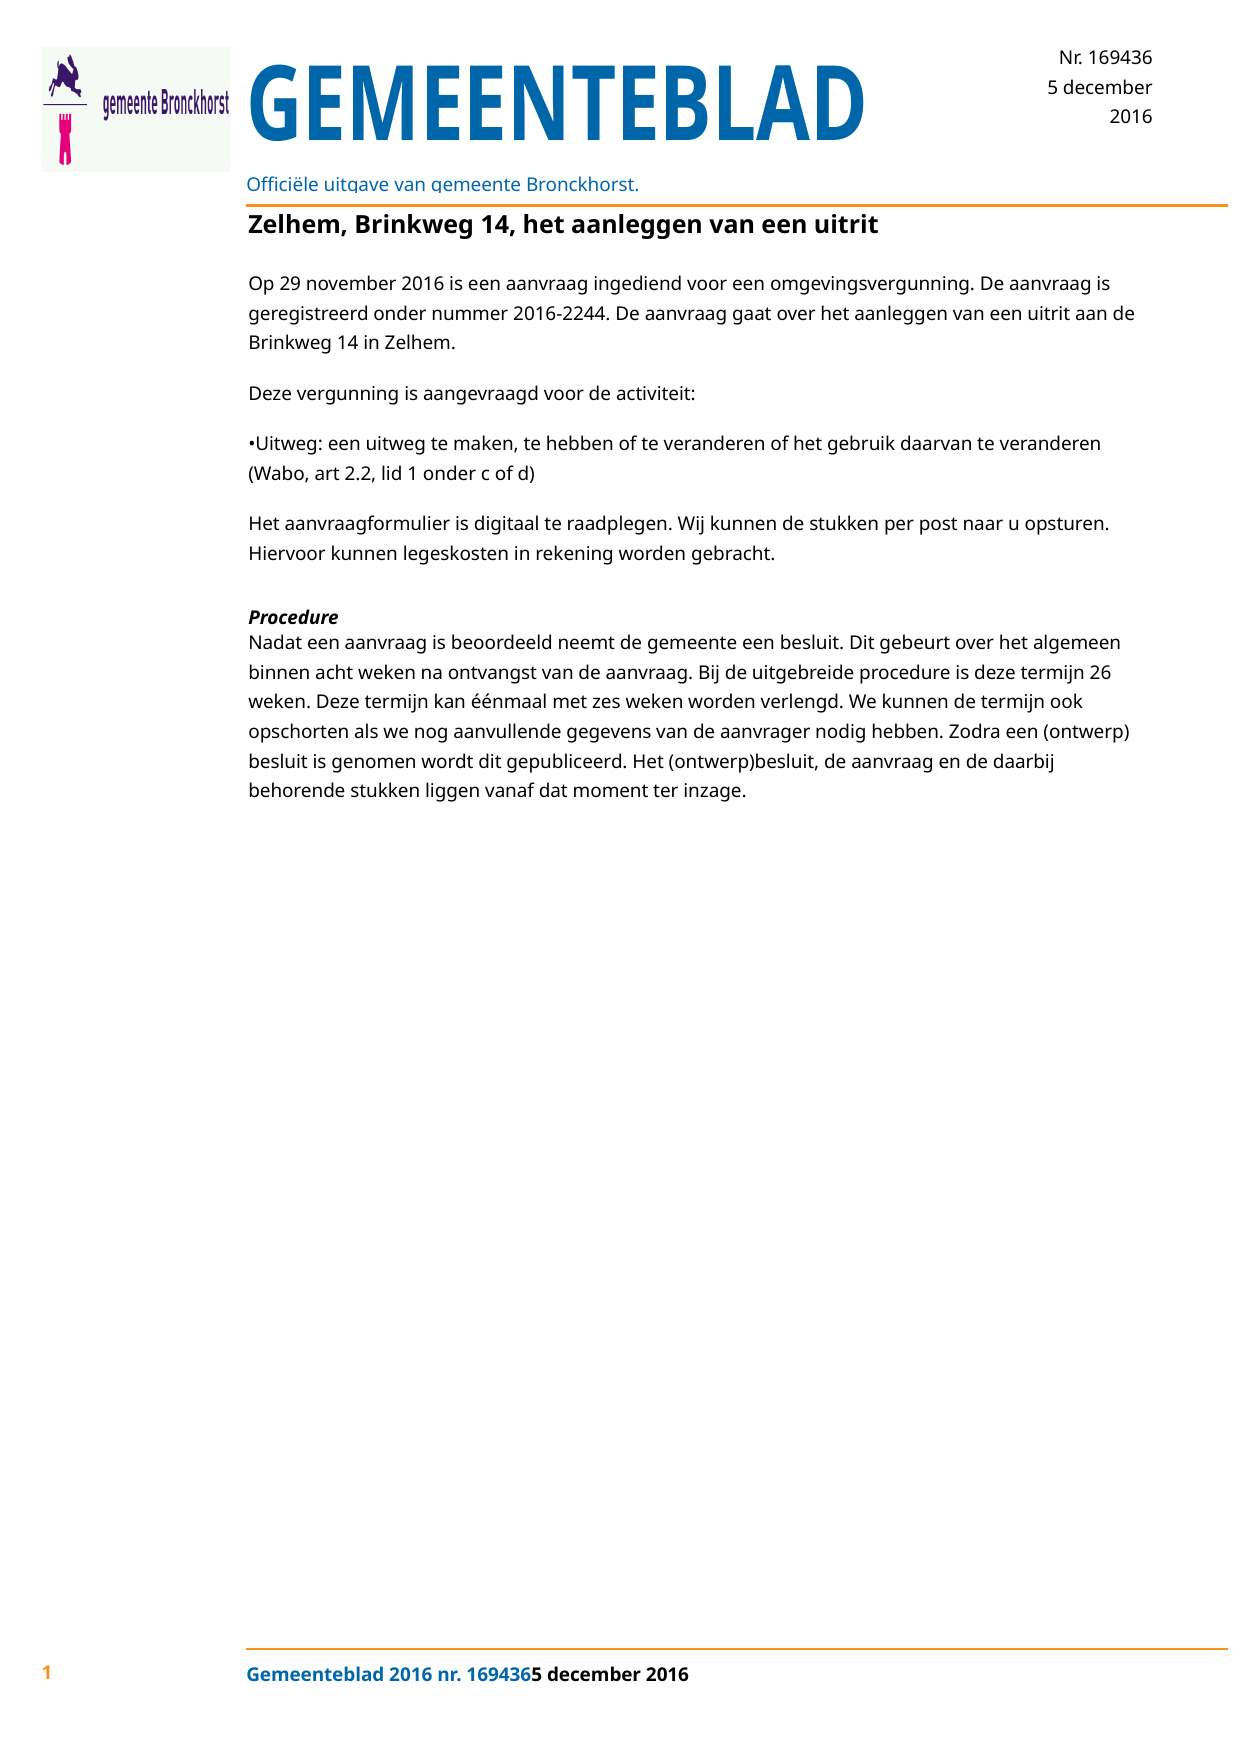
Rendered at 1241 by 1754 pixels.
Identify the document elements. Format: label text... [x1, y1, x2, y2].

text Procedure [248, 604, 1152, 629]
text Nadat een aanvraag is beoordeeld neemt de gemeente een besluit. Dit gebeurt over het algemeen binnen acht weken na ontvangst van de aanvraag. Bij de uitgebreide procedure is deze termijn 26 weken. Deze termijn kan éénmaal met zes weken worden verlengd. We kunnen de termijn ook opschorten als we nog aanvullende gegevens van de aanvrager nodig hebben. Zodra een (ontwerp) besluit is genomen wordt dit gepubliceerd. Het (ontwerp)besluit, de aanvraag en de daarbij behorende stukken liggen vanaf dat moment ter inzage. [248, 629, 1152, 803]
text •Uitweg: een uitweg te maken, te hebben of te veranderen of het gebruik daarvan te veranderen (Wabo, art 2.2, lid 1 onder c of d) [248, 430, 1152, 486]
picture [41, 47, 231, 172]
text Het aanvraagformulier is digitaal te raadplegen. Wij kunnen de stukken per post naar u opsturen. Hiervoor kunnen legeskosten in rekening worden gebracht. [248, 510, 1152, 566]
text Deze vergunning is aangevraagd voor de activiteit: [248, 380, 1152, 406]
text Op 29 november 2016 is een aanvraag ingediend voor een omgevingsvergunning. De aanvraag is geregistreerd onder nummer 2016-2244. De aanvraag gaat over het aanleggen van een uitrit aan de Brinkweg 14 in Zelhem. [248, 270, 1152, 355]
text Zelhem, Brinkweg 14, het aanleggen van een uitrit [248, 207, 1152, 241]
